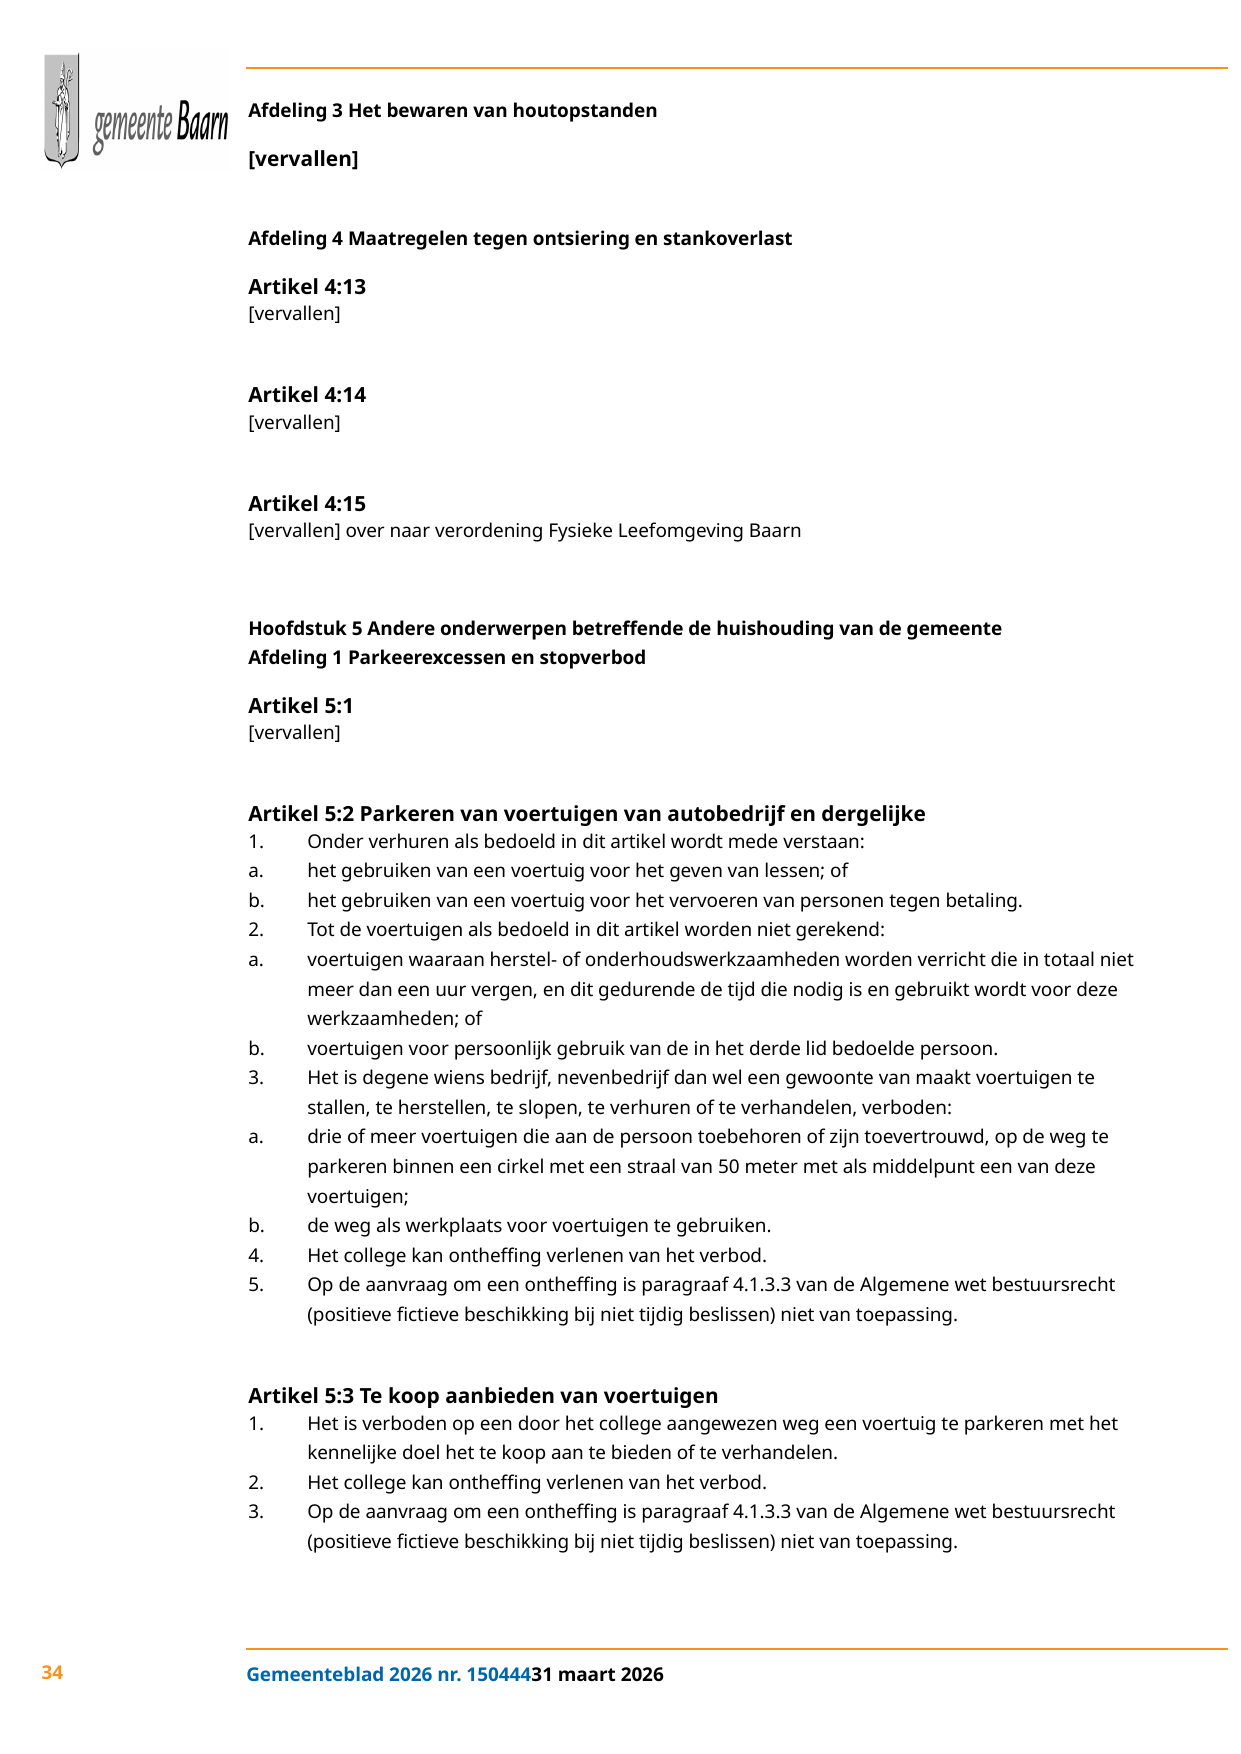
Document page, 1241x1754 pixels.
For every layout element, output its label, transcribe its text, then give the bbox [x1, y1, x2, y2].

text Artikel 5:2 Parkeren van voertuigen van autobedrijf en dergelijke [248, 799, 1152, 828]
text Hoofdstuk 5 Andere onderwerpen betreffende de huishouding van de gemeente [248, 613, 1152, 642]
picture [41, 47, 231, 172]
text Afdeling 3 Het bewaren van houtopstanden [248, 95, 1152, 123]
text [vervallen] [248, 719, 1152, 745]
list voertuigen voor persoonlijk gebruik van de in het derde lid bedoelde persoon. [248, 1035, 1152, 1061]
list Het college kan ontheffing verlenen van het verbod. [248, 1242, 1152, 1268]
list de weg als werkplaats voor voertuigen te gebruiken. [248, 1212, 1152, 1238]
text [vervallen] [248, 409, 1152, 435]
text [vervallen] over naar verordening Fysieke Leefomgeving Baarn [248, 517, 1152, 543]
list Tot de voertuigen als bedoeld in dit artikel worden niet gerekend: [248, 917, 1152, 942]
text Artikel 4:14 [248, 381, 1152, 409]
text Artikel 5:1 [248, 691, 1152, 719]
text [vervallen] [248, 301, 1152, 326]
list het gebruiken van een voertuig voor het geven van lessen; of [248, 857, 1152, 883]
text Afdeling 4 Maatregelen tegen ontsiering en stankoverlast [248, 223, 1152, 251]
list Op de aanvraag om een ontheffing is paragraaf 4.1.3.3 van de Algemene wet bestuursrecht (positieve fictieve beschikking bij niet tijdig beslissen) niet van toepassing. [248, 1498, 1152, 1554]
list voertuigen waaraan herstel- of onderhoudswerkzaamheden worden verricht die in totaal niet meer dan een uur vergen, en dit gedurende de tijd die nodig is en gebruikt wordt voor deze werkzaamheden; of [248, 946, 1152, 1031]
list Onder verhuren als bedoeld in dit artikel wordt mede verstaan: [248, 828, 1152, 854]
list het gebruiken van een voertuig voor het vervoeren van personen tegen betaling. [248, 887, 1152, 913]
list Het is degene wiens bedrijf, nevenbedrijf dan wel een gewoonte van maakt voertuigen te stallen, te herstellen, te slopen, te verhuren of te verhandelen, verboden: [248, 1064, 1152, 1120]
text Artikel 5:3 Te koop aanbieden van voertuigen [248, 1381, 1152, 1410]
list Het is verboden op een door het college aangewezen weg een voertuig te parkeren met het kennelijke doel het te koop aan te bieden of te verhandelen. [248, 1410, 1152, 1465]
list drie of meer voertuigen die aan de persoon toebehoren of zijn toevertrouwd, op de weg te parkeren binnen een cirkel met een straal van 50 meter met als middelpunt een van deze voertuigen; [248, 1124, 1152, 1209]
text Artikel 4:13 [248, 272, 1152, 301]
list Op de aanvraag om een ontheffing is paragraaf 4.1.3.3 van de Algemene wet bestuursrecht (positieve fictieve beschikking bij niet tijdig beslissen) niet van toepassing. [248, 1272, 1152, 1327]
text Afdeling 1 Parkeerexcessen en stopverbod [248, 642, 1152, 670]
text Artikel 4:15 [248, 489, 1152, 517]
list Het college kan ontheffing verlenen van het verbod. [248, 1469, 1152, 1494]
text [vervallen] [248, 144, 1152, 172]
